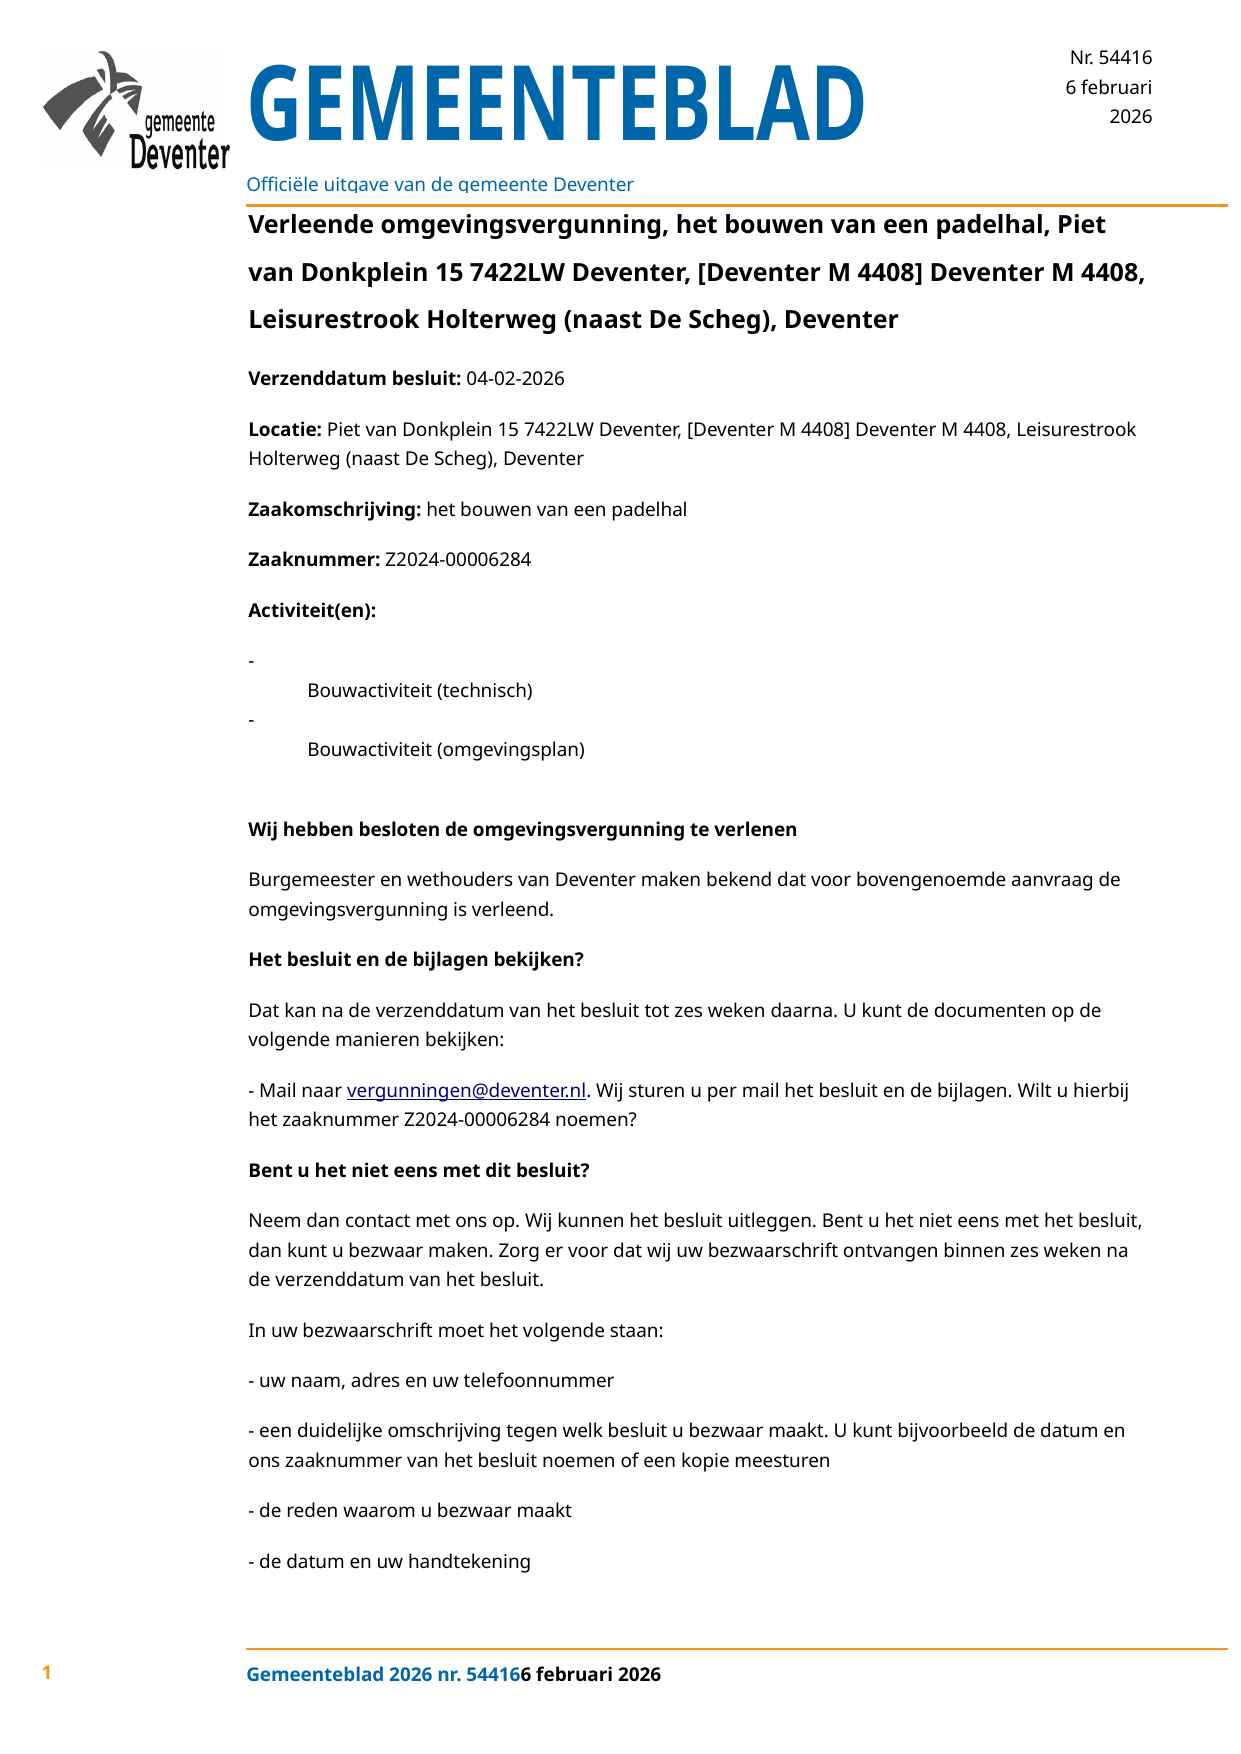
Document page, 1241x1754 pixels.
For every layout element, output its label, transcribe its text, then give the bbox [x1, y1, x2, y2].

text Zaaknummer: Z2024-00006284 [248, 546, 1152, 572]
text - de datum en uw handtekening [248, 1548, 1152, 1574]
text Verleende omgevingsvergunning, het bouwen van een padelhal, Piet van Donkplein 15 7422LW Deventer, [Deventer M 4408] Deventer M 4408, Leisurestrook Holterweg (naast De Scheg), Deventer [248, 207, 1152, 336]
text Bent u het niet eens met dit besluit? [248, 1157, 1152, 1182]
text In uw bezwaarschrift moet het volgende staan: [248, 1317, 1152, 1342]
text Dat kan na de verzenddatum van het besluit tot zes weken daarna. U kunt de documenten op de volgende manieren bekijken: [248, 997, 1152, 1052]
text - de reden waarom u bezwaar maakt [248, 1498, 1152, 1523]
text Wij hebben besloten de omgevingsvergunning te verlenen [248, 816, 1152, 842]
picture [41, 47, 231, 172]
text Activiteit(en): [248, 597, 1152, 622]
text Het besluit en de bijlagen bekijken? [248, 946, 1152, 972]
text Zaakomschrijving: het bouwen van een padelhal [248, 496, 1152, 522]
list Bouwactiviteit (technisch) [248, 677, 1152, 702]
text Locatie: Piet van Donkplein 15 7422LW Deventer, [Deventer M 4408] Deventer M 4408, Leisurestrook Holterweg (naast De Scheg), Deventer [248, 416, 1152, 471]
text - een duidelijke omschrijving tegen welk besluit u bezwaar maakt. U kunt bijvoorbeeld de datum en ons zaaknummer van het besluit noemen of een kopie meesturen [248, 1418, 1152, 1473]
text Burgemeester en wethouders van Deventer maken bekend dat voor bovengenoemde aanvraag de omgevingsvergunning is verleend. [248, 866, 1152, 922]
text - Mail naar vergunningen@deventer.nl. Wij sturen u per mail het besluit en de bijlagen. Wilt u hierbij het zaaknummer Z2024-00006284 noemen? [248, 1077, 1152, 1132]
text Verzenddatum besluit: 04-02-2026 [248, 366, 1152, 391]
list Bouwactiviteit (omgevingsplan) [248, 736, 1152, 762]
text Neem dan contact met ons op. Wij kunnen het besluit uitleggen. Bent u het niet eens met het besluit, dan kunt u bezwaar maken. Zorg er voor dat wij uw bezwaarschrift ontvangen binnen zes weken na de verzenddatum van het besluit. [248, 1207, 1152, 1292]
text - uw naam, adres en uw telefoonnummer [248, 1367, 1152, 1393]
